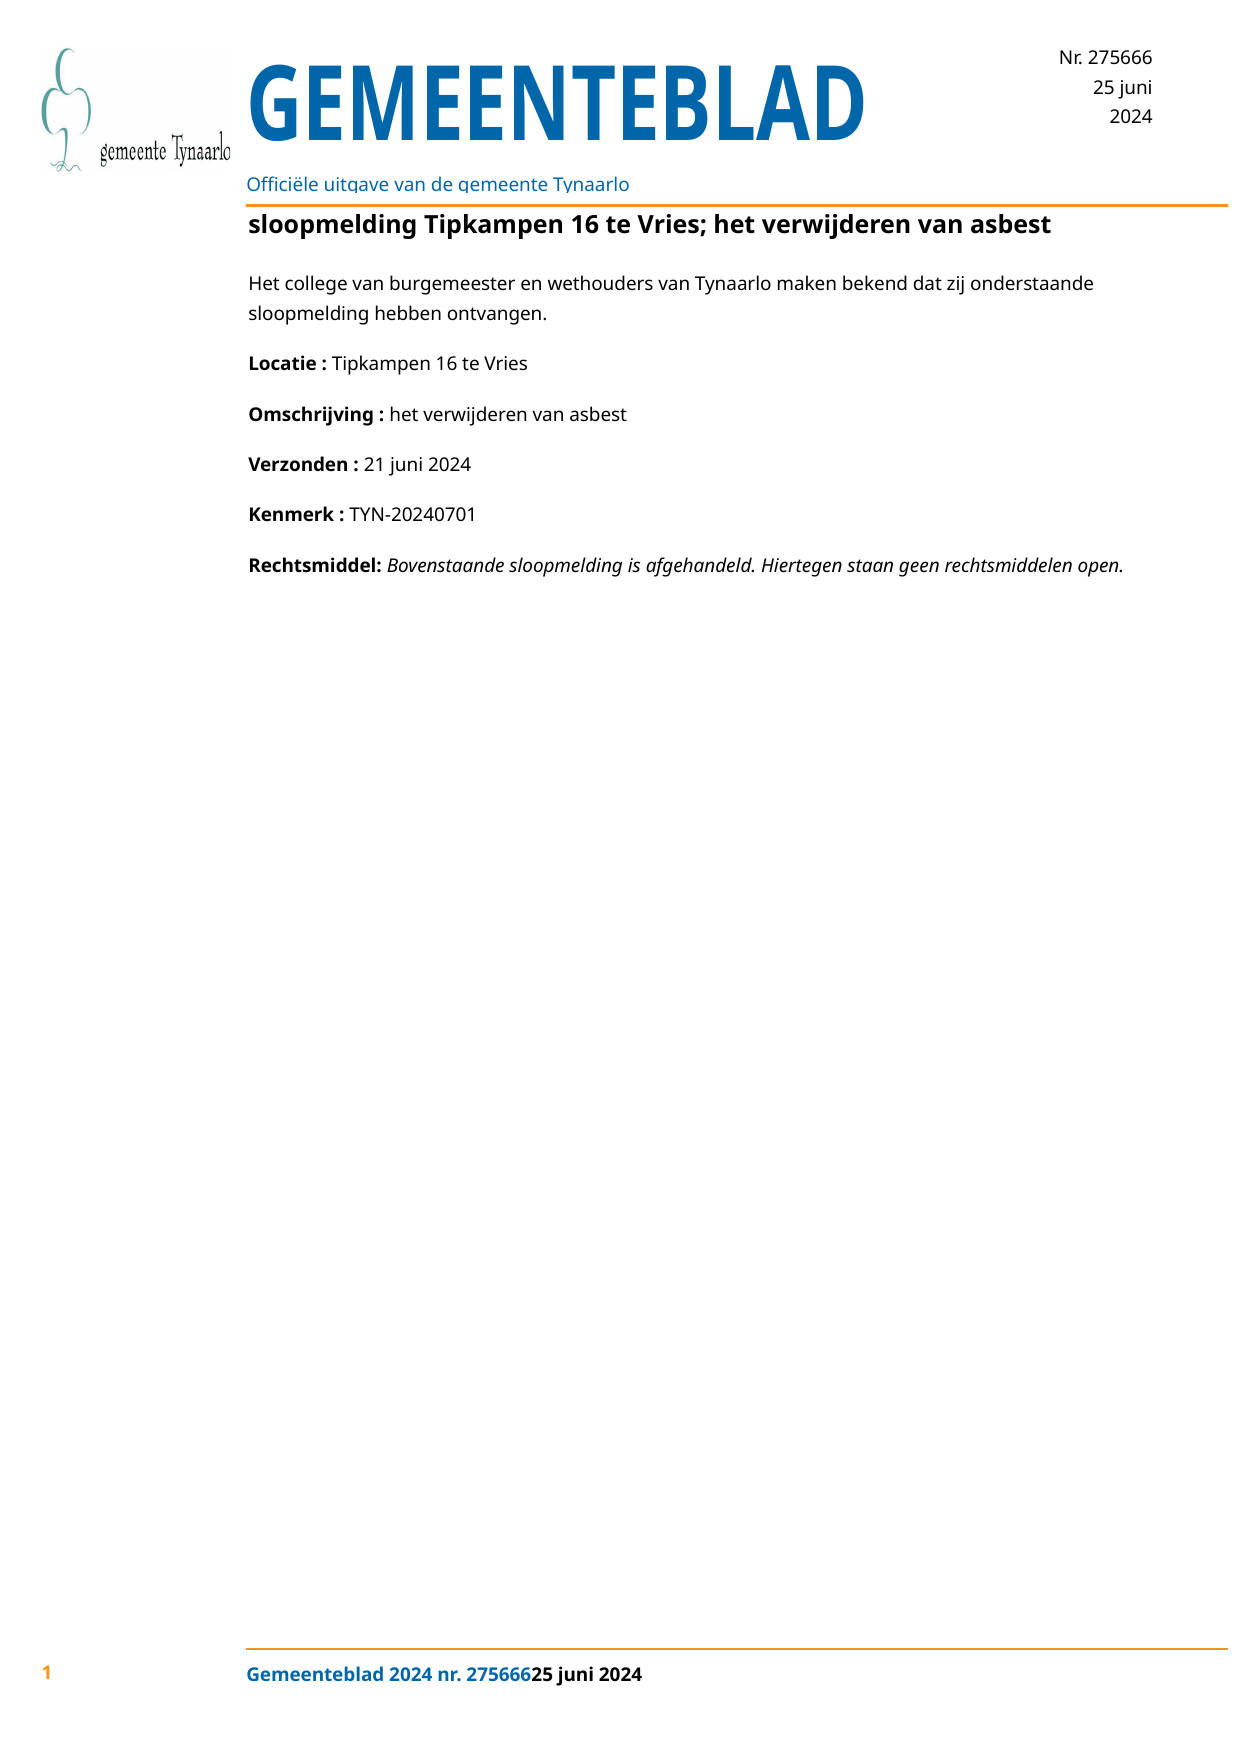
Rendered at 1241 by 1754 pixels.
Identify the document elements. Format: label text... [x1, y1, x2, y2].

text Omschrijving : het verwijderen van asbest [248, 401, 1152, 426]
text Locatie : Tipkampen 16 te Vries [248, 350, 1152, 376]
text sloopmelding Tipkampen 16 te Vries; het verwijderen van asbest [248, 207, 1152, 241]
picture [41, 47, 231, 172]
text Kenmerk : TYN-20240701 [248, 502, 1152, 527]
text Verzonden : 21 juni 2024 [248, 451, 1152, 477]
text Het college van burgemeester en wethouders van Tynaarlo maken bekend dat zij onderstaande sloopmelding hebben ontvangen. [248, 270, 1152, 326]
text Rechtsmiddel: Bovenstaande sloopmelding is afgehandeld. Hiertegen staan geen rechtsmiddelen open. [248, 552, 1152, 578]
